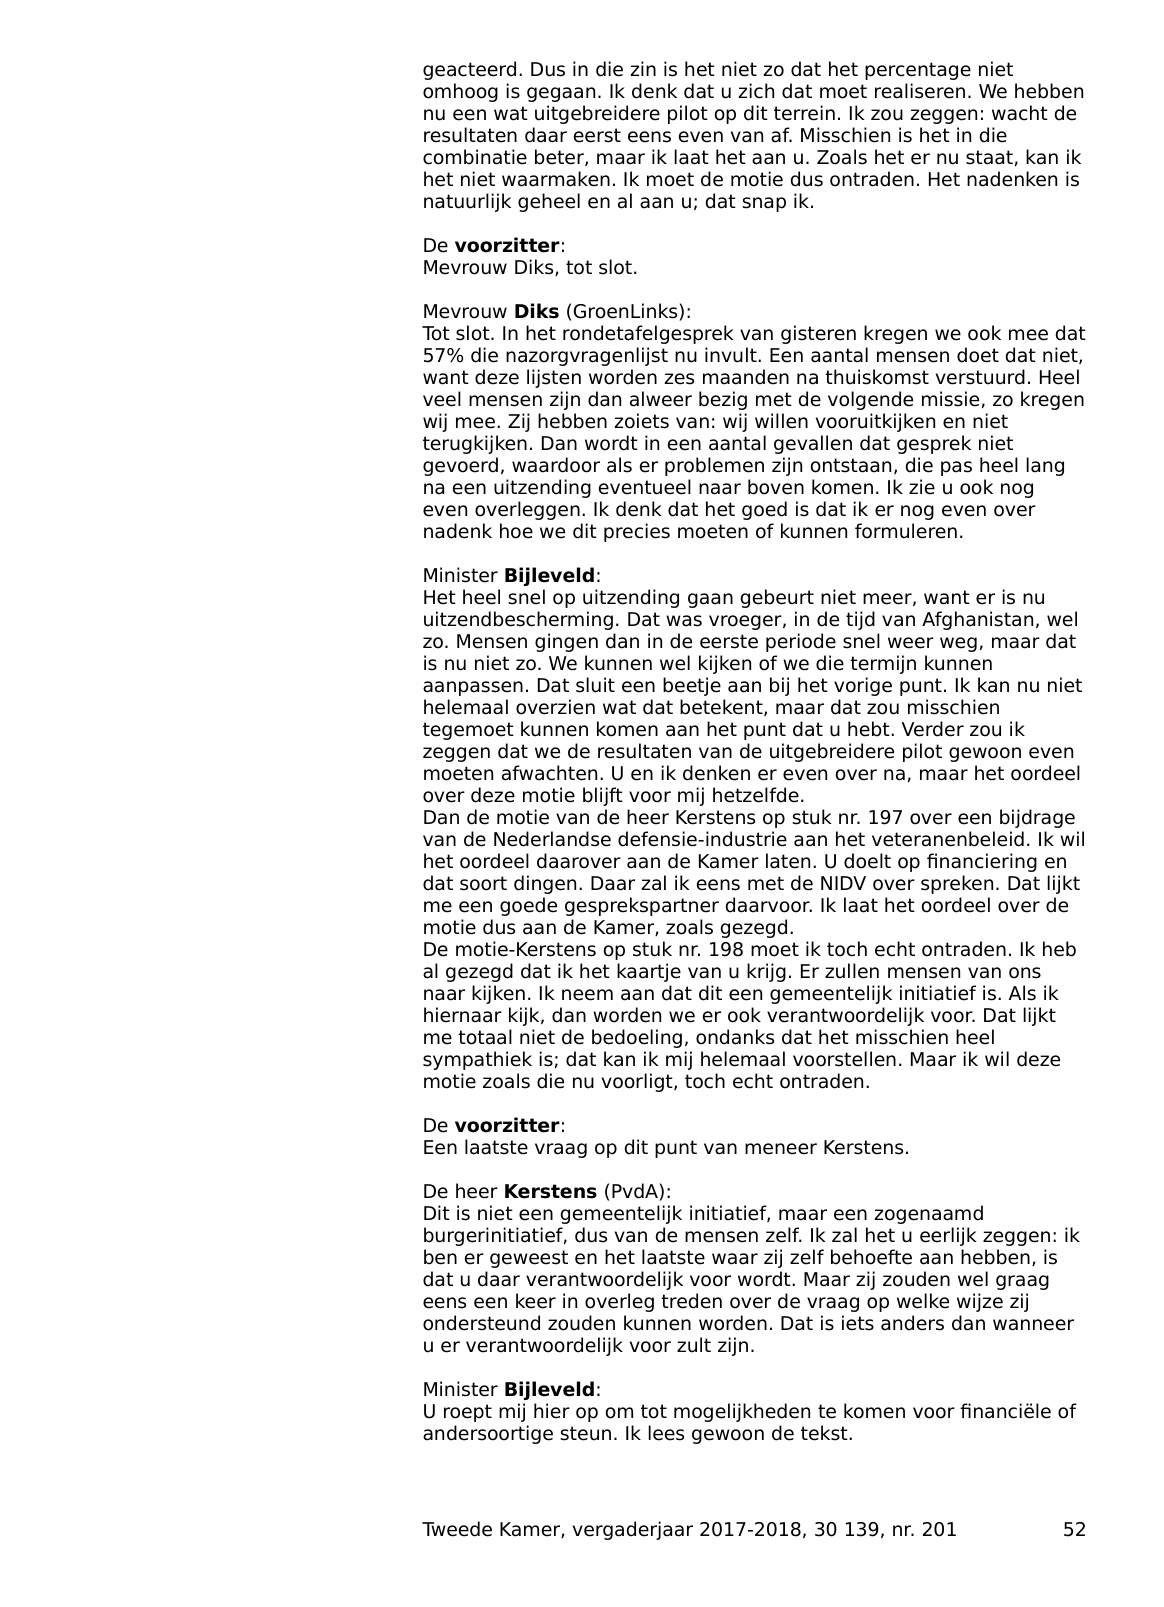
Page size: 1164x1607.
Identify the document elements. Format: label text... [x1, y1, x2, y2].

text Het heel snel op uitzending gaan gebeurt niet meer, want er is nu uitzendbescherming. Dat was vroeger, in de tijd van Afghanistan, wel zo. Mensen gingen dan in de eerste periode snel weer weg, maar dat is nu niet zo. We kunnen wel kijken of we die termijn kunnen aanpassen. Dat sluit een beetje aan bij het vorige punt. Ik kan nu niet helemaal overzien wat dat betekent, maar dat zou misschien tegemoet kunnen komen aan het punt dat u hebt. Verder zou ik zeggen dat we de resultaten van de uitgebreidere pilot gewoon even moeten afwachten. U en ik denken er even over na, maar het oordeel over deze motie blijft voor mij hetzelfde. [422, 587, 1087, 807]
text Een laatste vraag op dit punt van meneer Kerstens. [422, 1137, 1087, 1159]
text geacteerd. Dus in die zin is het niet zo dat het percentage niet omhoog is gegaan. Ik denk dat u zich dat moet realiseren. We hebben nu een wat uitgebreidere pilot op dit terrein. Ik zou zeggen: wacht de resultaten daar eerst eens even van af. Misschien is het in die combinatie beter, maar ik laat het aan u. Zoals het er nu staat, kan ik het niet waarmaken. Ik moet de motie dus ontraden. Het nadenken is natuurlijk geheel en al aan u; dat snap ik. [422, 59, 1087, 213]
text De voorzitter: [422, 1115, 1087, 1137]
text De motie-Kerstens op stuk nr. 198 moet ik toch echt ontraden. Ik heb al gezegd dat ik het kaartje van u krijg. Er zullen mensen van ons naar kijken. Ik neem aan dat dit een gemeentelijk initiatief is. Als ik hiernaar kijk, dan worden we er ook verantwoordelijk voor. Dat lijkt me totaal niet de bedoeling, ondanks dat het misschien heel sympathiek is; dat kan ik mij helemaal voorstellen. Maar ik wil deze motie zoals die nu voorligt, toch echt ontraden. [422, 939, 1087, 1093]
text Minister Bijleveld: [422, 1379, 1087, 1401]
text Mevrouw Diks (GroenLinks): [422, 301, 1087, 323]
text Tot slot. In het rondetafelgesprek van gisteren kregen we ook mee dat 57% die nazorgvragenlijst nu invult. Een aantal mensen doet dat niet, want deze lijsten worden zes maanden na thuiskomst verstuurd. Heel veel mensen zijn dan alweer bezig met de volgende missie, zo kregen wij mee. Zij hebben zoiets van: wij willen vooruitkijken en niet terugkijken. Dan wordt in een aantal gevallen dat gesprek niet gevoerd, waardoor als er problemen zijn ontstaan, die pas heel lang na een uitzending eventueel naar boven komen. Ik zie u ook nog even overleggen. Ik denk dat het goed is dat ik er nog even over nadenk hoe we dit precies moeten of kunnen formuleren. [422, 323, 1087, 543]
text Dan de motie van de heer Kerstens op stuk nr. 197 over een bijdrage van de Nederlandse defensie-industrie aan het veteranenbeleid. Ik wil het oordeel daarover aan de Kamer laten. U doelt op financiering en dat soort dingen. Daar zal ik eens met de NIDV over spreken. Dat lijkt me een goede gesprekspartner daarvoor. Ik laat het oordeel over de motie dus aan de Kamer, zoals gezegd. [422, 807, 1087, 939]
text De heer Kerstens (PvdA): [422, 1181, 1087, 1203]
text De voorzitter: [422, 235, 1087, 257]
text U roept mij hier op om tot mogelijkheden te komen voor financiële of andersoortige steun. Ik lees gewoon de tekst. [422, 1401, 1087, 1445]
text Minister Bijleveld: [422, 565, 1087, 587]
text Mevrouw Diks, tot slot. [422, 257, 1087, 279]
text Dit is niet een gemeentelijk initiatief, maar een zogenaamd burgerinitiatief, dus van de mensen zelf. Ik zal het u eerlijk zeggen: ik ben er geweest en het laatste waar zij zelf behoefte aan hebben, is dat u daar verantwoordelijk voor wordt. Maar zij zouden wel graag eens een keer in overleg treden over de vraag op welke wijze zij ondersteund zouden kunnen worden. Dat is iets anders dan wanneer u er verantwoordelijk voor zult zijn. [422, 1203, 1087, 1357]
